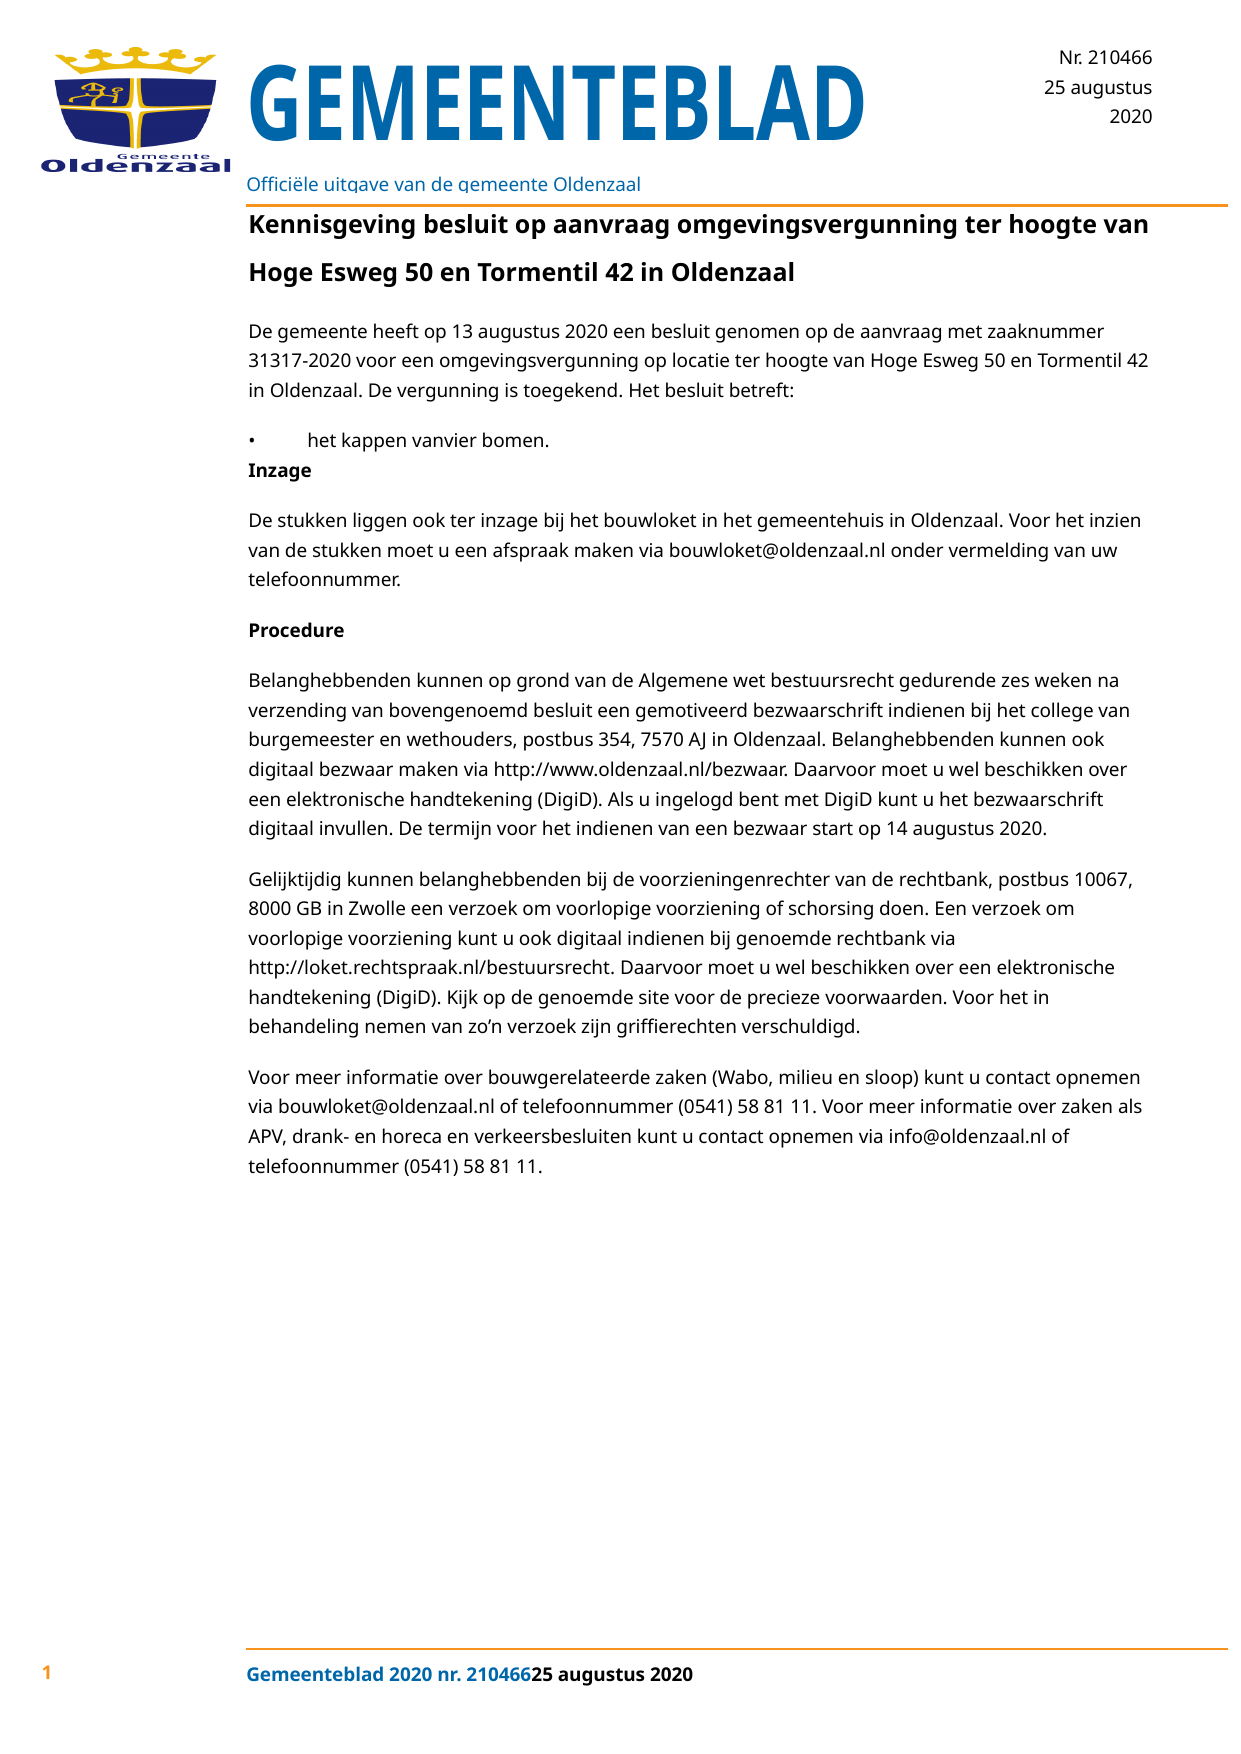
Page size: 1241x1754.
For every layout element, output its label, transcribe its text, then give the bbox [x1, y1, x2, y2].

text Kennisgeving besluit op aanvraag omgevingsvergunning ter hoogte van Hoge Esweg 50 en Tormentil 42 in Oldenzaal [248, 207, 1152, 288]
list het kappen vanvier bomen. [248, 427, 1152, 453]
text Inzage [248, 457, 1152, 483]
text Belanghebbenden kunnen op grond van de Algemene wet bestuursrecht gedurende zes weken na verzending van bovengenoemd besluit een gemotiveerd bezwaarschrift indienen bij het college van burgemeester en wethouders, postbus 354, 7570 AJ in Oldenzaal. Belanghebbenden kunnen ook digitaal bezwaar maken via http://www.oldenzaal.nl/bezwaar. Daarvoor moet u wel beschikken over een elektronische handtekening (DigiD). Als u ingelogd bent met DigiD kunt u het bezwaarschrift digitaal invullen. De termijn voor het indienen van een bezwaar start op 14 augustus 2020. [248, 667, 1152, 841]
text Procedure [248, 617, 1152, 643]
text De stukken liggen ook ter inzage bij het bouwloket in het gemeentehuis in Oldenzaal. Voor het inzien van de stukken moet u een afspraak maken via bouwloket@oldenzaal.nl onder vermelding van uw telefoonnummer. [248, 507, 1152, 592]
text Gelijktijdig kunnen belanghebbenden bij de voorzieningenrechter van de rechtbank, postbus 10067, 8000 GB in Zwolle een verzoek om voorlopige voorziening of schorsing doen. Een verzoek om voorlopige voorziening kunt u ook digitaal indienen bij genoemde rechtbank via http://loket.rechtspraak.nl/bestuursrecht. Daarvoor moet u wel beschikken over een elektronische handtekening (DigiD). Kijk op de genoemde site voor de precieze voorwaarden. Voor het in behandeling nemen van zo’n verzoek zijn griffierechten verschuldigd. [248, 866, 1152, 1039]
text Voor meer informatie over bouwgerelateerde zaken (Wabo, milieu en sloop) kunt u contact opnemen via bouwloket@oldenzaal.nl of telefoonnummer (0541) 58 81 11. Voor meer informatie over zaken als APV, drank- en horeca en verkeersbesluiten kunt u contact opnemen via info@oldenzaal.nl of telefoonnummer (0541) 58 81 11. [248, 1064, 1152, 1179]
picture [41, 47, 231, 172]
text De gemeente heeft op 13 augustus 2020 een besluit genomen op de aanvraag met zaaknummer 31317-2020 voor een omgevingsvergunning op locatie ter hoogte van Hoge Esweg 50 en Tormentil 42 in Oldenzaal. De vergunning is toegekend. Het besluit betreft: [248, 318, 1152, 403]
